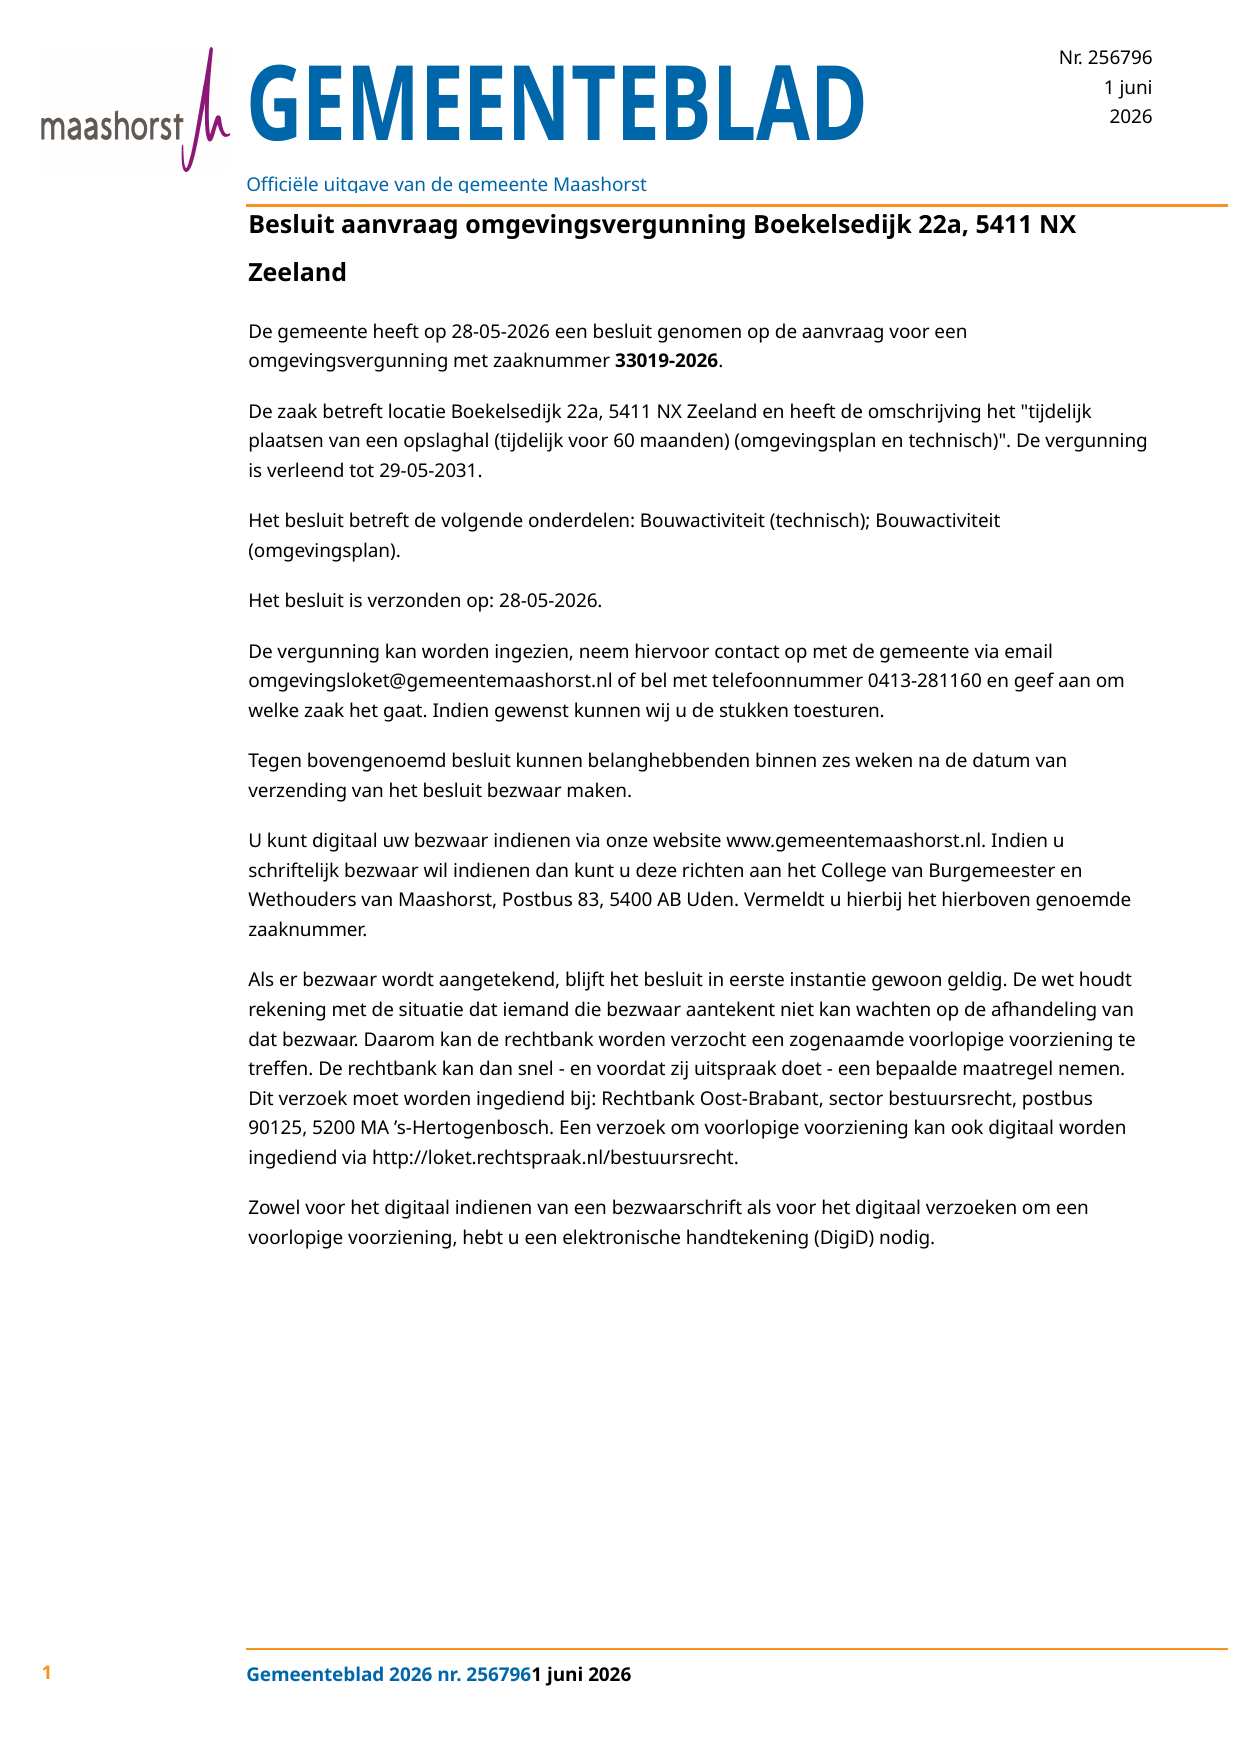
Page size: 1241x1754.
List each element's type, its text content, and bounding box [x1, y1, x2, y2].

text Als er bezwaar wordt aangetekend, blijft het besluit in eerste instantie gewoon geldig. De wet houdt rekening met de situatie dat iemand die bezwaar aantekent niet kan wachten op de afhandeling van dat bezwaar. Daarom kan de rechtbank worden verzocht een zogenaamde voorlopige voorziening te treffen. De rechtbank kan dan snel - en voordat zij uitspraak doet - een bepaalde maatregel nemen. Dit verzoek moet worden ingediend bij: Rechtbank Oost-Brabant, sector bestuursrecht, postbus 90125, 5200 MA ’s-Hertogenbosch. Een verzoek om voorlopige voorziening kan ook digitaal worden ingediend via http://loket.rechtspraak.nl/bestuursrecht. [248, 967, 1152, 1170]
text Het besluit betreft de volgende onderdelen: Bouwactiviteit (technisch); Bouwactiviteit (omgevingsplan). [248, 507, 1152, 563]
picture [41, 47, 231, 172]
text Het besluit is verzonden op: 28-05-2026. [248, 587, 1152, 613]
text U kunt digitaal uw bezwaar indienen via onze website www.gemeentemaashorst.nl. Indien u schriftelijk bezwaar wil indienen dan kunt u deze richten aan het College van Burgemeester en Wethouders van Maashorst, Postbus 83, 5400 AB Uden. Vermeldt u hierbij het hierboven genoemde zaaknummer. [248, 827, 1152, 942]
text De zaak betreft locatie Boekelsedijk 22a, 5411 NX Zeeland en heeft de omschrijving het "tijdelijk plaatsen van een opslaghal (tijdelijk voor 60 maanden) (omgevingsplan en technisch)". De vergunning is verleend tot 29-05-2031. [248, 398, 1152, 483]
text Zowel voor het digitaal indienen van een bezwaarschrift als voor het digitaal verzoeken om een voorlopige voorziening, hebt u een elektronische handtekening (DigiD) nodig. [248, 1194, 1152, 1250]
text De vergunning kan worden ingezien, neem hiervoor contact op met de gemeente via email omgevingsloket@gemeentemaashorst.nl of bel met telefoonnummer 0413-281160 en geef aan om welke zaak het gaat. Indien gewenst kunnen wij u de stukken toesturen. [248, 638, 1152, 723]
text Tegen bovengenoemd besluit kunnen belanghebbenden binnen zes weken na de datum van verzending van het besluit bezwaar maken. [248, 747, 1152, 803]
text De gemeente heeft op 28-05-2026 een besluit genomen op de aanvraag voor een omgevingsvergunning met zaaknummer 33019-2026. [248, 318, 1152, 373]
text Besluit aanvraag omgevingsvergunning Boekelsedijk 22a, 5411 NX Zeeland [248, 207, 1152, 288]
